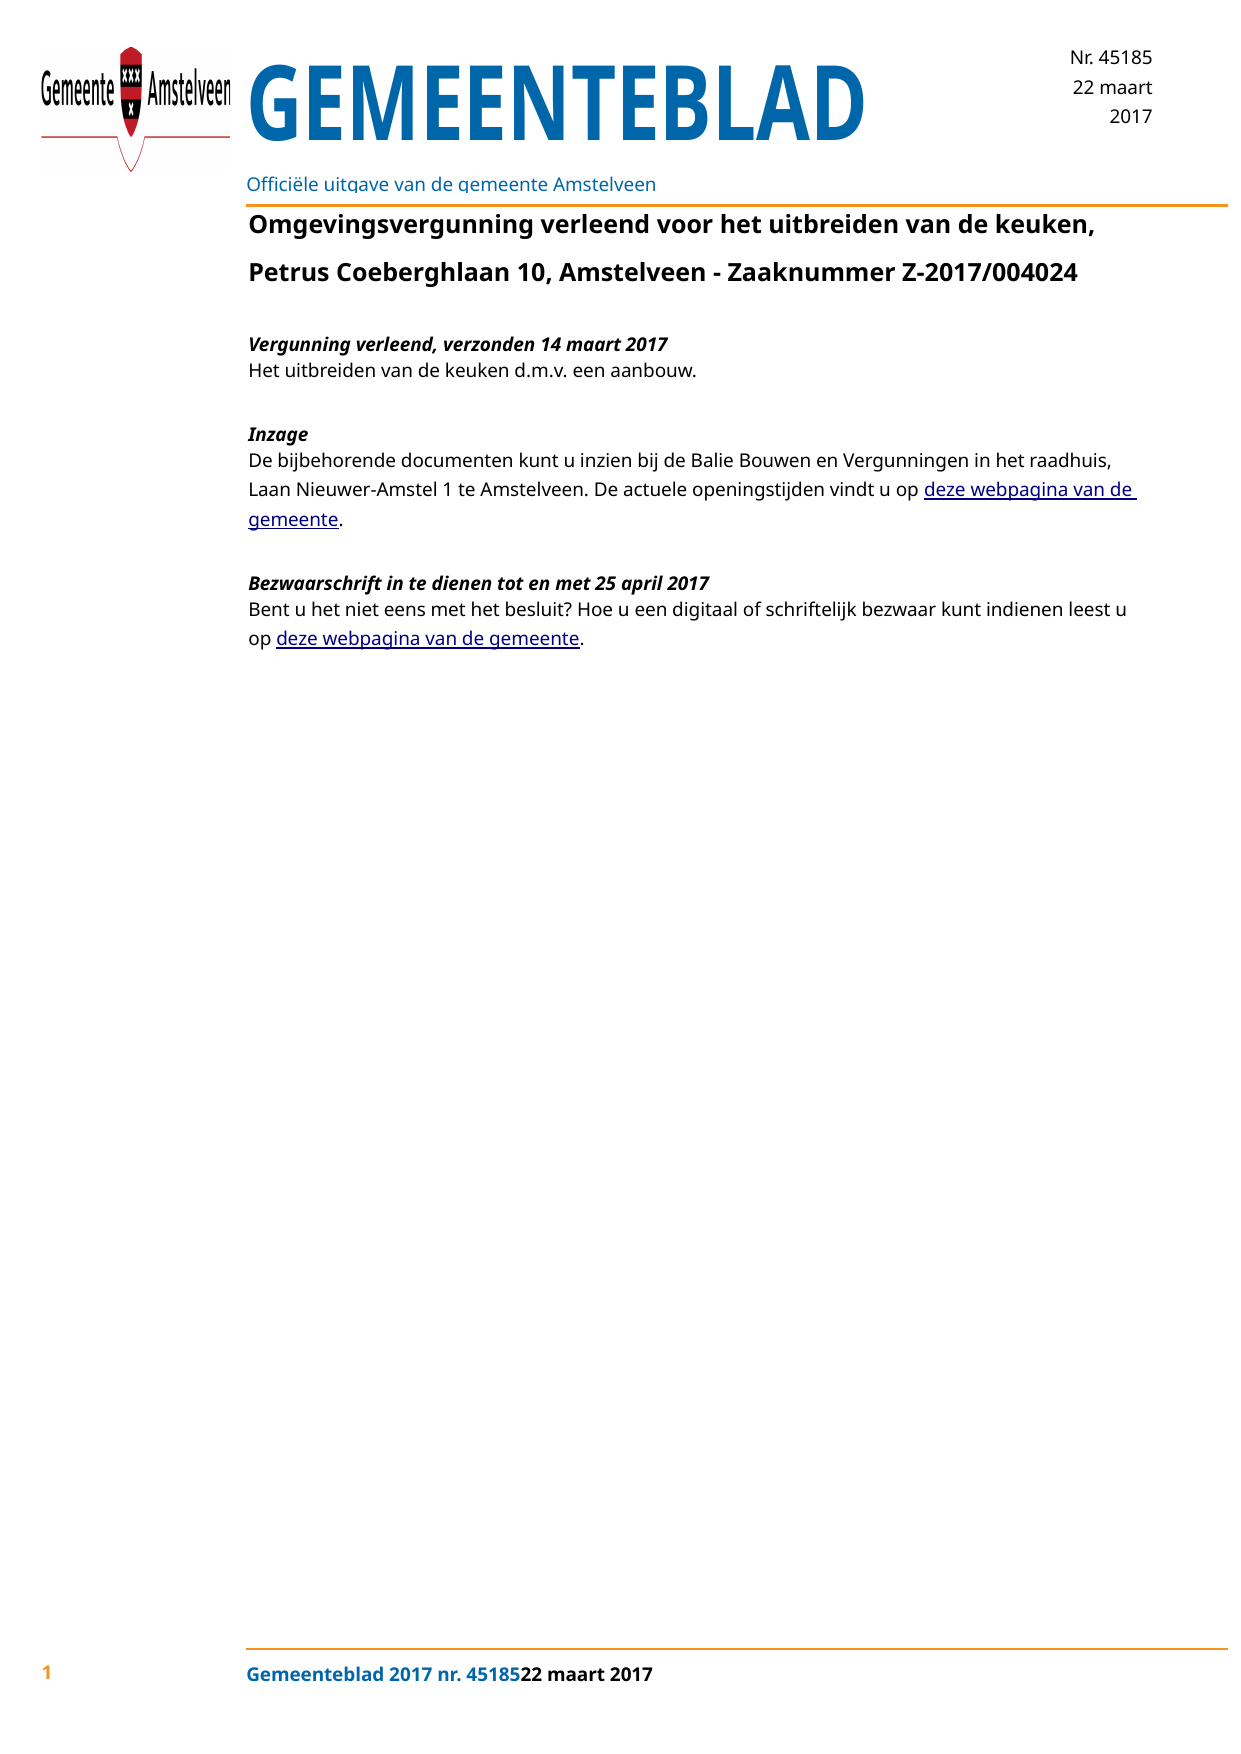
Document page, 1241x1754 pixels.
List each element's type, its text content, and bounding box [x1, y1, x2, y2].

text Bent u het niet eens met het besluit? Hoe u een digitaal of schriftelijk bezwaar kunt indienen leest u op deze webpagina van de gemeente. [248, 596, 1152, 651]
text Vergunning verleend, verzonden 14 maart 2017 [248, 331, 1152, 357]
text Bezwaarschrift in te dienen tot en met 25 april 2017 [248, 570, 1152, 596]
text Inzage [248, 421, 1152, 447]
picture [41, 47, 231, 172]
text Omgevingsvergunning verleend voor het uitbreiden van de keuken, Petrus Coeberghlaan 10, Amstelveen - Zaaknummer Z-2017/004024 [248, 207, 1152, 288]
text Het uitbreiden van de keuken d.m.v. een aanbouw. [248, 357, 1152, 383]
text De bijbehorende documenten kunt u inzien bij de Balie Bouwen en Vergunningen in het raadhuis, Laan Nieuwer-Amstel 1 te Amstelveen. De actuele openingstijden vindt u op deze webpagina van de gemeente. [248, 447, 1152, 532]
